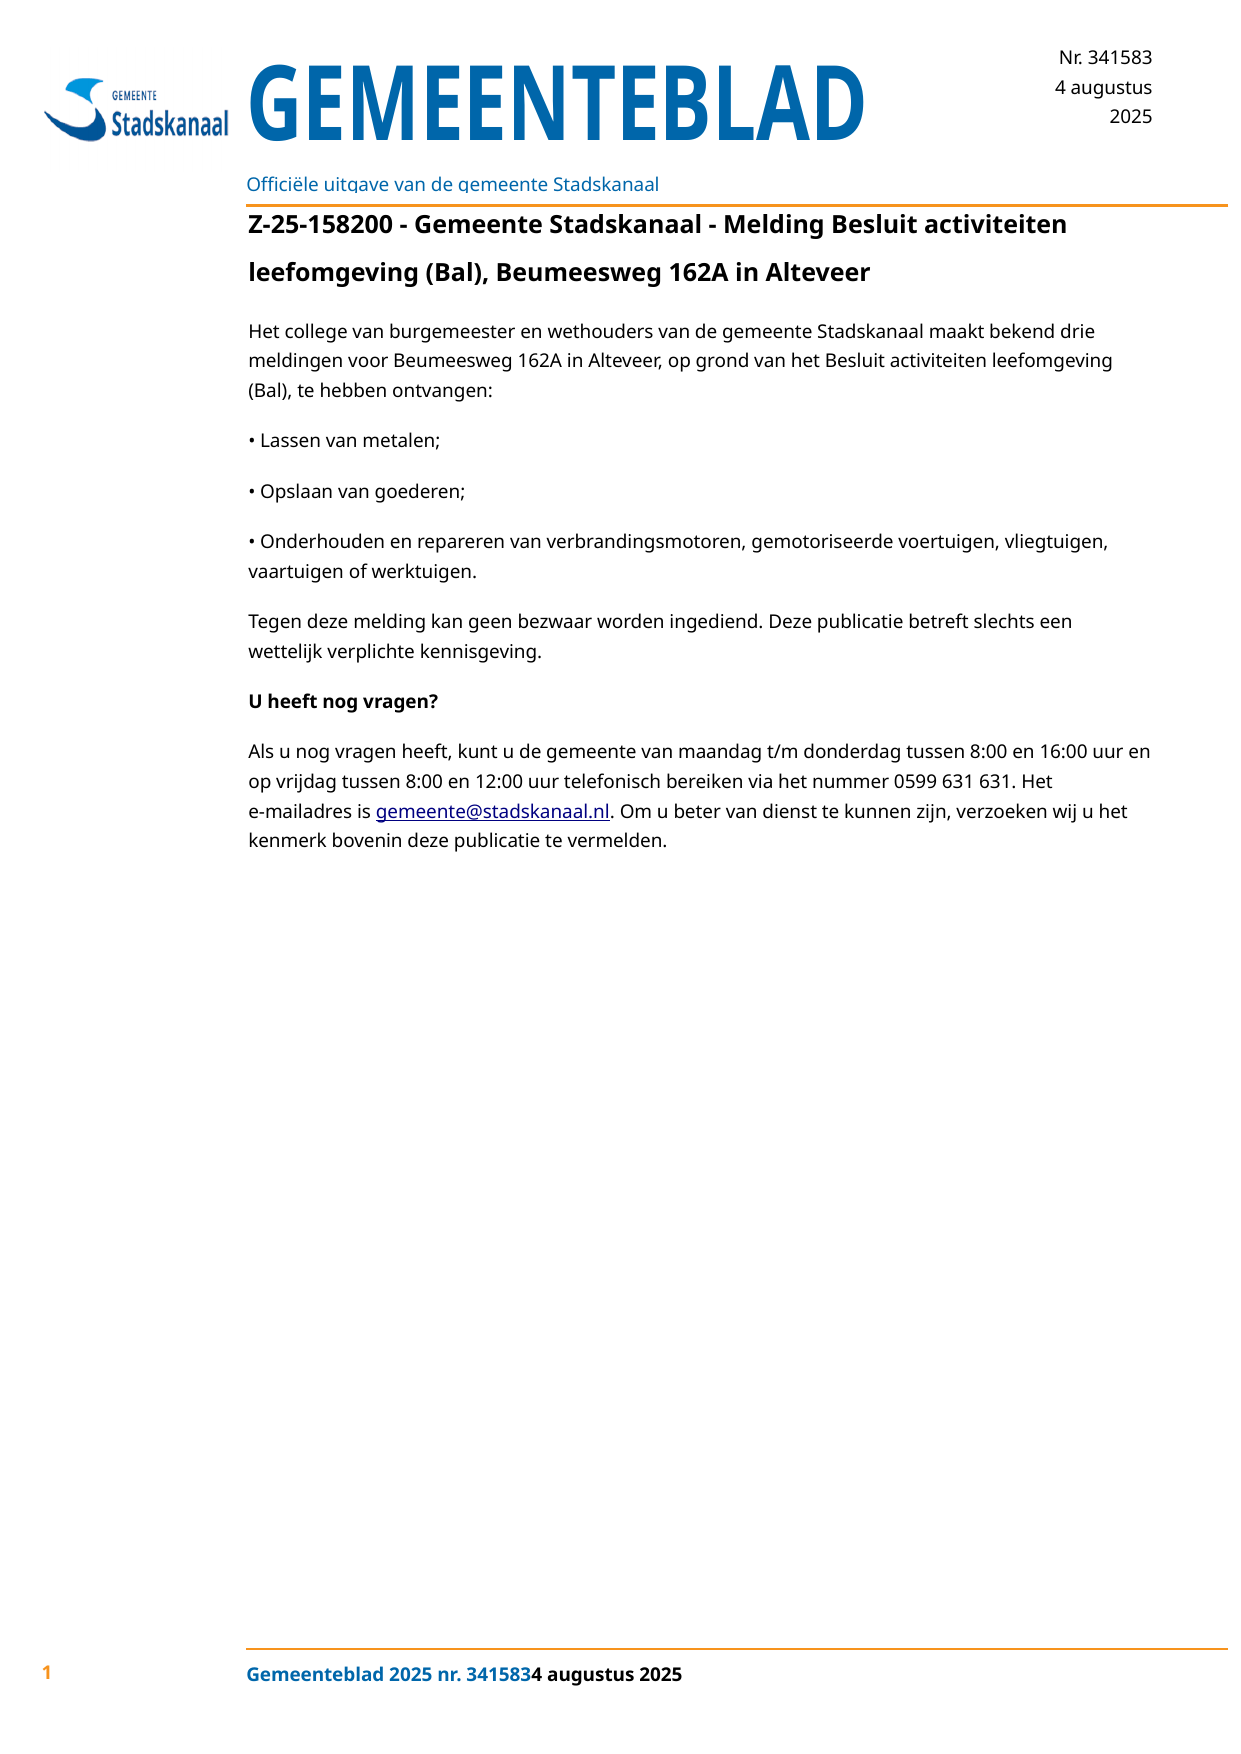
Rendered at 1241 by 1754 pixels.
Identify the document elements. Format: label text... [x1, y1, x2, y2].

text Als u nog vragen heeft, kunt u de gemeente van maandag t/m donderdag tussen 8:00 en 16:00 uur en op vrijdag tussen 8:00 en 12:00 uur telefonisch bereiken via het nummer 0599 631 631. Het e‑mailadres is gemeente@stadskanaal.nl. Om u beter van dienst te kunnen zijn, verzoeken wij u het kenmerk bovenin deze publicatie te vermelden. [248, 739, 1152, 853]
text Tegen deze melding kan geen bezwaar worden ingediend. Deze publicatie betreft slechts een wettelijk verplichte kennisgeving. [248, 608, 1152, 664]
picture [41, 47, 231, 172]
text • Lassen van metalen; [248, 427, 1152, 453]
text • Onderhouden en repareren van verbrandingsmotoren, gemotoriseerde voertuigen, vliegtuigen, vaartuigen of werktuigen. [248, 528, 1152, 584]
text U heeft nog vragen? [248, 688, 1152, 714]
text Z-25-158200 - Gemeente Stadskanaal - Melding Besluit activiteiten leefomgeving (Bal), Beumeesweg 162A in Alteveer [248, 207, 1152, 288]
text • Opslaan van goederen; [248, 478, 1152, 504]
text Het college van burgemeester en wethouders van de gemeente Stadskanaal maakt bekend drie meldingen voor Beumeesweg 162A in Alteveer, op grond van het Besluit activiteiten leefomgeving (Bal), te hebben ontvangen: [248, 318, 1152, 403]
